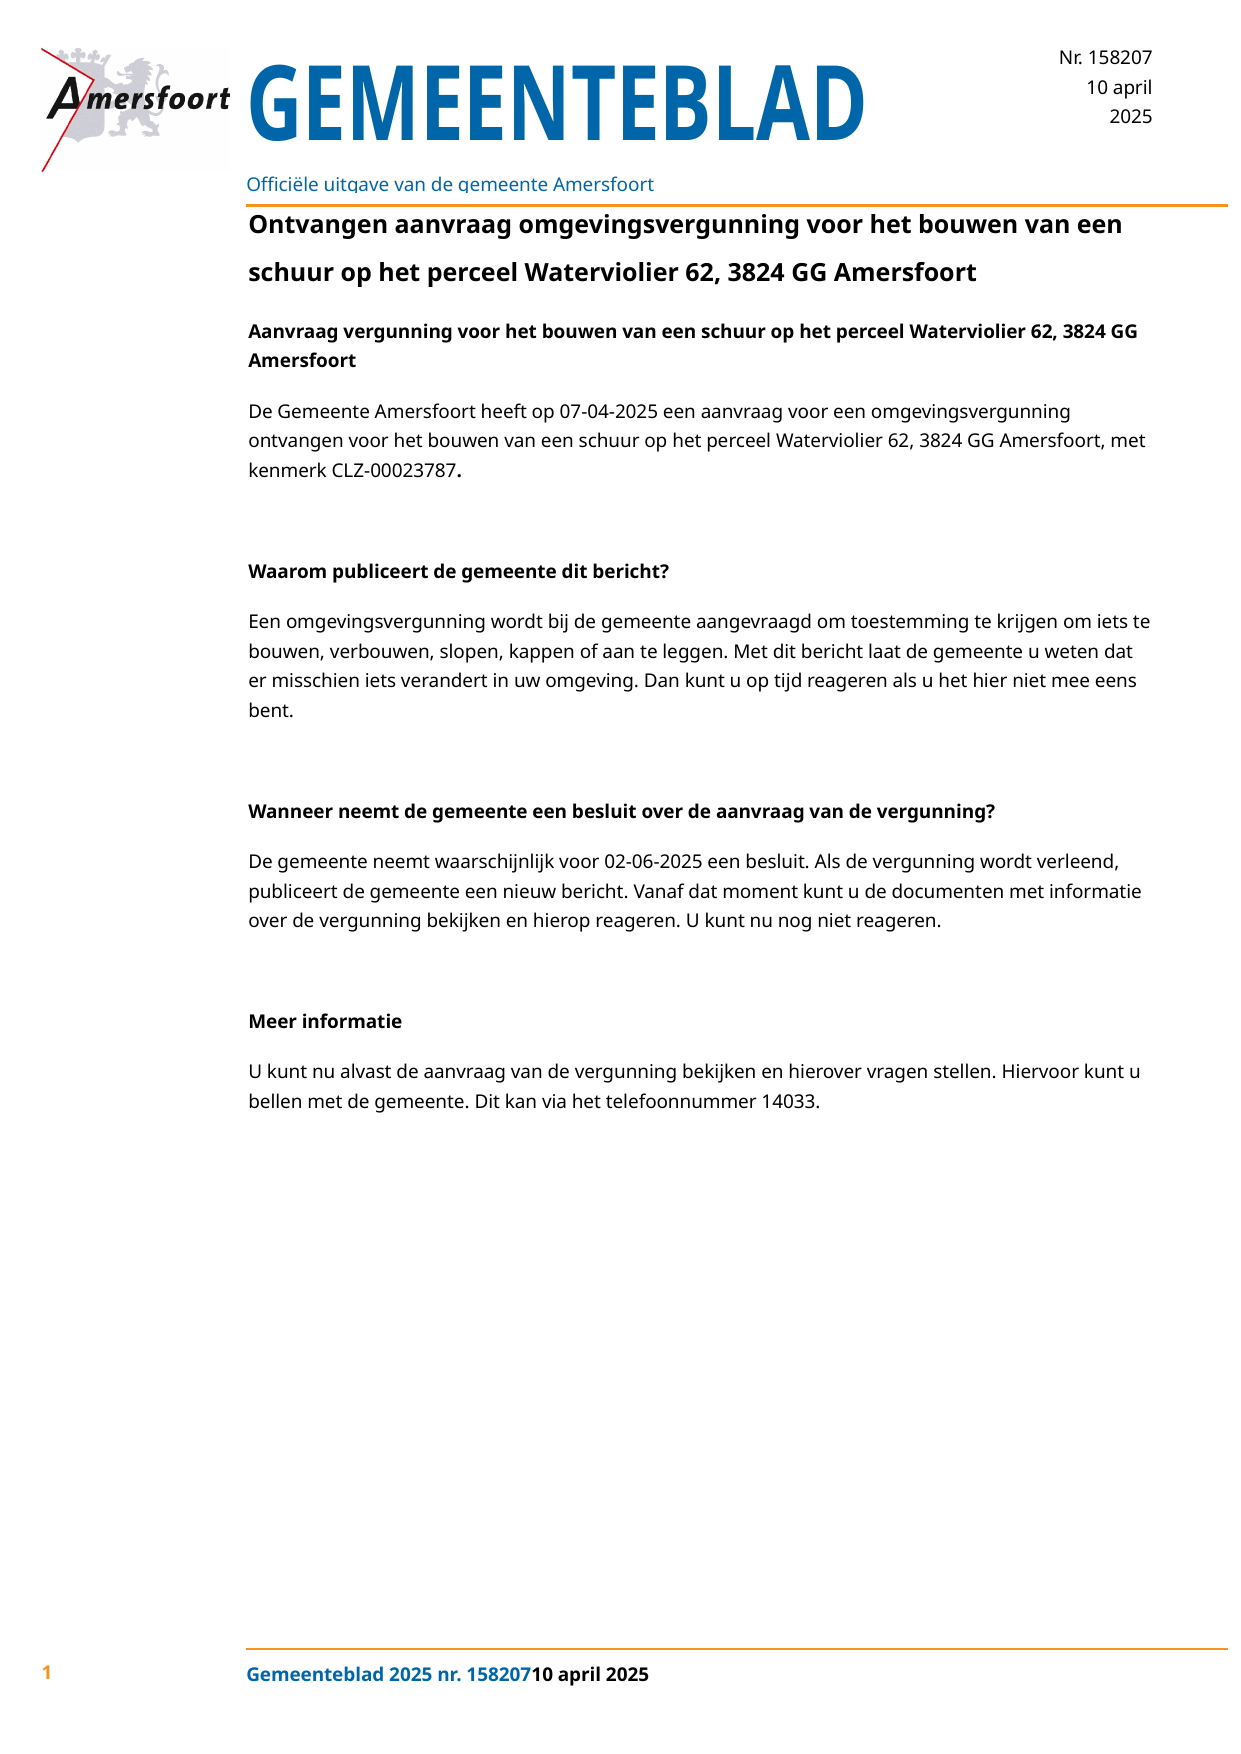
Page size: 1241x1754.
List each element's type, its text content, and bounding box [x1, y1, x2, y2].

text U kunt nu alvast de aanvraag van de vergunning bekijken en hierover vragen stellen. Hiervoor kunt u bellen met de gemeente. Dit kan via het telefoonnummer 14033. [248, 1059, 1152, 1114]
text Meer informatie [248, 1008, 1152, 1034]
text Ontvangen aanvraag omgevingsvergunning voor het bouwen van een schuur op het perceel Waterviolier 62, 3824 GG Amersfoort [248, 207, 1152, 288]
text Een omgevingsvergunning wordt bij de gemeente aangevraagd om toestemming te krijgen om iets te bouwen, verbouwen, slopen, kappen of aan te leggen. Met dit bericht laat de gemeente u weten dat er misschien iets verandert in uw omgeving. Dan kunt u op tijd reageren als u het hier niet mee eens bent. [248, 608, 1152, 723]
text Wanneer neemt de gemeente een besluit over de aanvraag van de vergunning? [248, 798, 1152, 824]
text Aanvraag vergunning voor het bouwen van een schuur op het perceel Waterviolier 62, 3824 GG Amersfoort [248, 318, 1152, 373]
text De Gemeente Amersfoort heeft op 07-04-2025 een aanvraag voor een omgevingsvergunning ontvangen voor het bouwen van een schuur op het perceel Waterviolier 62, 3824 GG Amersfoort, met kenmerk CLZ-00023787. [248, 398, 1152, 483]
text De gemeente neemt waarschijnlijk voor 02-06-2025 een besluit. Als de vergunning wordt verleend, publiceert de gemeente een nieuw bericht. Vanaf dat moment kunt u de documenten met informatie over de vergunning bekijken en hierop reageren. U kunt nu nog niet reageren. [248, 848, 1152, 933]
text Waarom publiceert de gemeente dit bericht? [248, 558, 1152, 584]
picture [41, 47, 231, 172]
